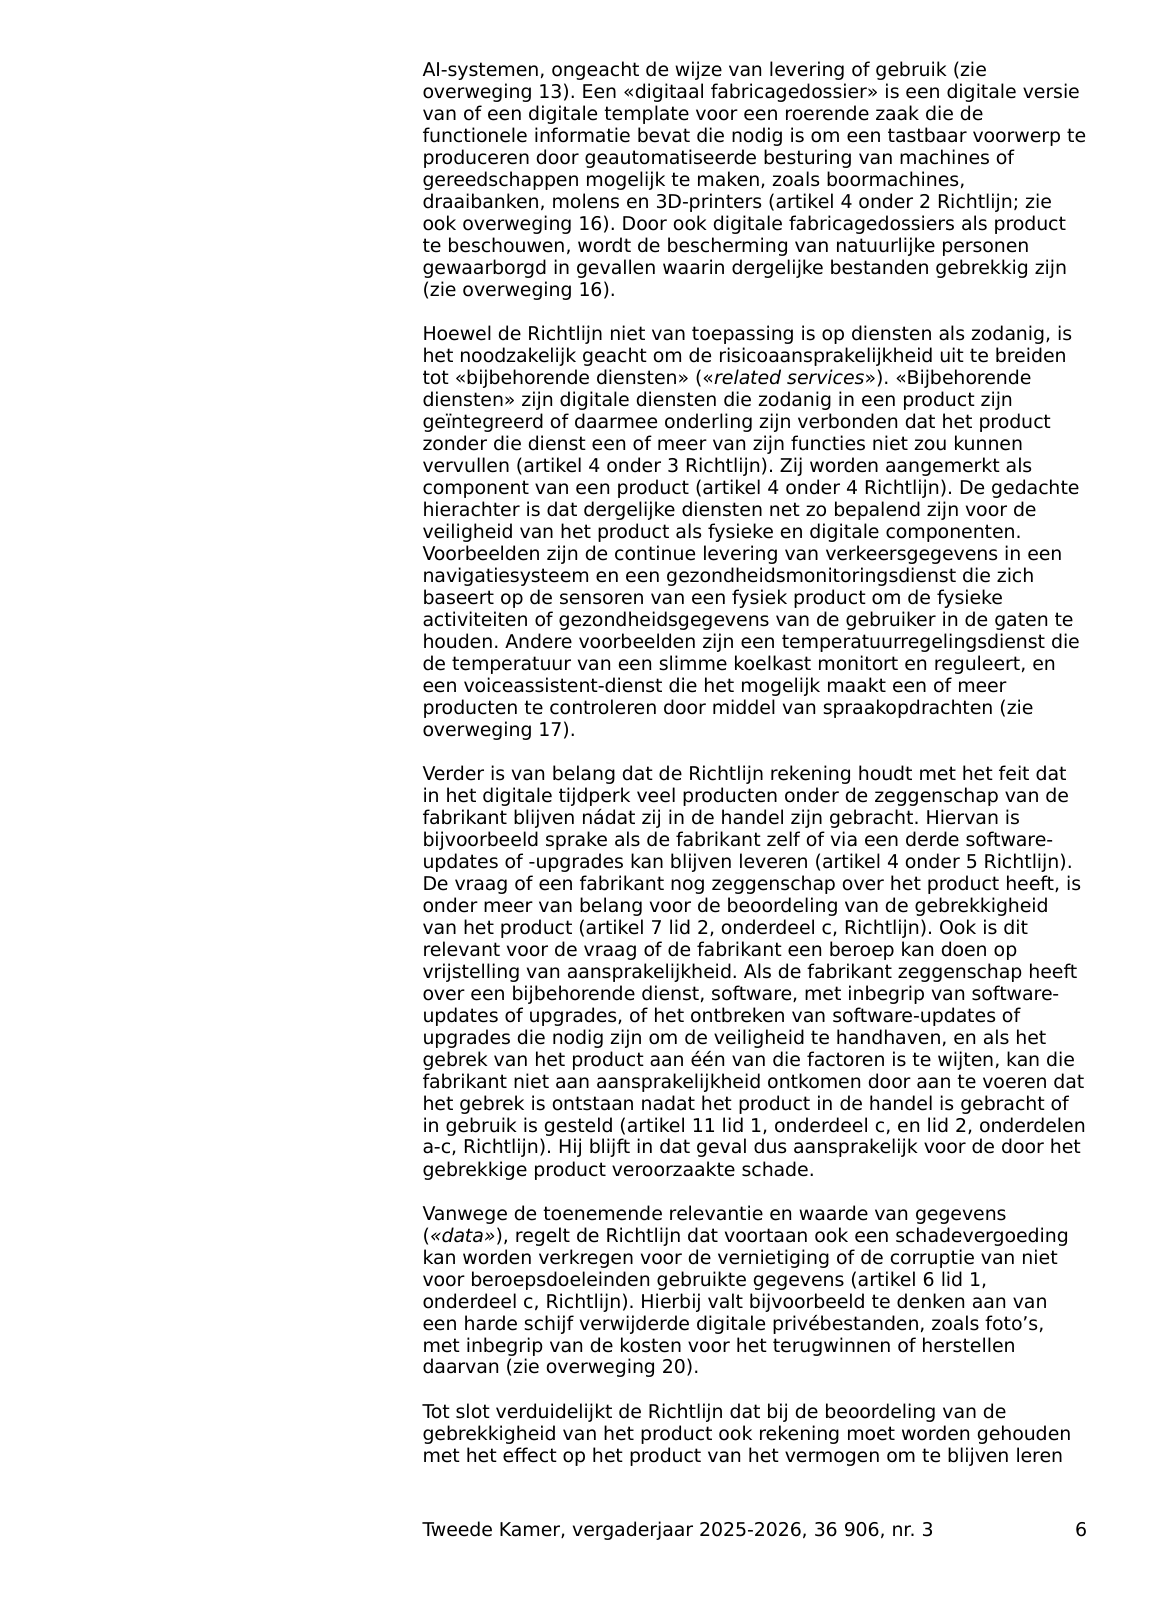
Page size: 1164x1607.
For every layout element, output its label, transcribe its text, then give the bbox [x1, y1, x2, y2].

text Vanwege de toenemende relevantie en waarde van gegevens («data»), regelt de Richtlijn dat voortaan ook een schadevergoeding kan worden verkregen voor de vernietiging of de corruptie van niet voor beroepsdoeleinden gebruikte gegevens (artikel 6 lid 1, onderdeel c, Richtlijn). Hierbij valt bijvoorbeeld te denken aan van een harde schijf verwijderde digitale privébestanden, zoals foto’s, met inbegrip van de kosten voor het terugwinnen of herstellen daarvan (zie overweging 20). [422, 1203, 1087, 1378]
text Hoewel de Richtlijn niet van toepassing is op diensten als zodanig, is het noodzakelijk geacht om de risicoaansprakelijkheid uit te breiden tot «bijbehorende diensten» («related services»). «Bijbehorende diensten» zijn digitale diensten die zodanig in een product zijn geïntegreerd of daarmee onderling zijn verbonden dat het product zonder die dienst een of meer van zijn functies niet zou kunnen vervullen (artikel 4 onder 3 Richtlijn). Zij worden aangemerkt als component van een product (artikel 4 onder 4 Richtlijn). De gedachte hierachter is dat dergelijke diensten net zo bepalend zijn voor de veiligheid van het product als fysieke en digitale componenten. Voorbeelden zijn de continue levering van verkeersgegevens in een navigatiesysteem en een gezondheidsmonitoringsdienst die zich baseert op de sensoren van een fysiek product om de fysieke activiteiten of gezondheidsgegevens van de gebruiker in de gaten te houden. Andere voorbeelden zijn een temperatuurregelingsdienst die de temperatuur van een slimme koelkast monitort en reguleert, en een voiceassistent-dienst die het mogelijk maakt een of meer producten te controleren door middel van spraakopdrachten (zie overweging 17). [422, 323, 1087, 741]
text Verder is van belang dat de Richtlijn rekening houdt met het feit dat in het digitale tijdperk veel producten onder de zeggenschap van de fabrikant blijven nádat zij in de handel zijn gebracht. Hiervan is bijvoorbeeld sprake als de fabrikant zelf of via een derde software-updates of -upgrades kan blijven leveren (artikel 4 onder 5 Richtlijn). De vraag of een fabrikant nog zeggenschap over het product heeft, is onder meer van belang voor de beoordeling van de gebrekkigheid van het product (artikel 7 lid 2, onderdeel c, Richtlijn). Ook is dit relevant voor de vraag of de fabrikant een beroep kan doen op vrijstelling van aansprakelijkheid. Als de fabrikant zeggenschap heeft over een bijbehorende dienst, software, met inbegrip van software-updates of upgrades, of het ontbreken van software-updates of upgrades die nodig zijn om de veiligheid te handhaven, en als het gebrek van het product aan één van die factoren is te wijten, kan die fabrikant niet aan aansprakelijkheid ontkomen door aan te voeren dat het gebrek is ontstaan nadat het product in de handel is gebracht of in gebruik is gesteld (artikel 11 lid 1, onderdeel c, en lid 2, onderdelen a-c, Richtlijn). Hij blijft in dat geval dus aansprakelijk voor de door het gebrekkige product veroorzaakte schade. [422, 763, 1087, 1180]
text Tot slot verduidelijkt de Richtlijn dat bij de beoordeling van de gebrekkigheid van het product ook rekening moet worden gehouden met het effect op het product van het vermogen om te blijven leren [422, 1401, 1087, 1467]
text AI-systemen, ongeacht de wijze van levering of gebruik (zie overweging 13). Een «digitaal fabricagedossier» is een digitale versie van of een digitale template voor een roerende zaak die de functionele informatie bevat die nodig is om een tastbaar voorwerp te produceren door geautomatiseerde besturing van machines of gereedschappen mogelijk te maken, zoals boormachines, draaibanken, molens en 3D-printers (artikel 4 onder 2 Richtlijn; zie ook overweging 16). Door ook digitale fabricagedossiers als product te beschouwen, wordt de bescherming van natuurlijke personen gewaarborgd in gevallen waarin dergelijke bestanden gebrekkig zijn (zie overweging 16). [422, 59, 1087, 301]
